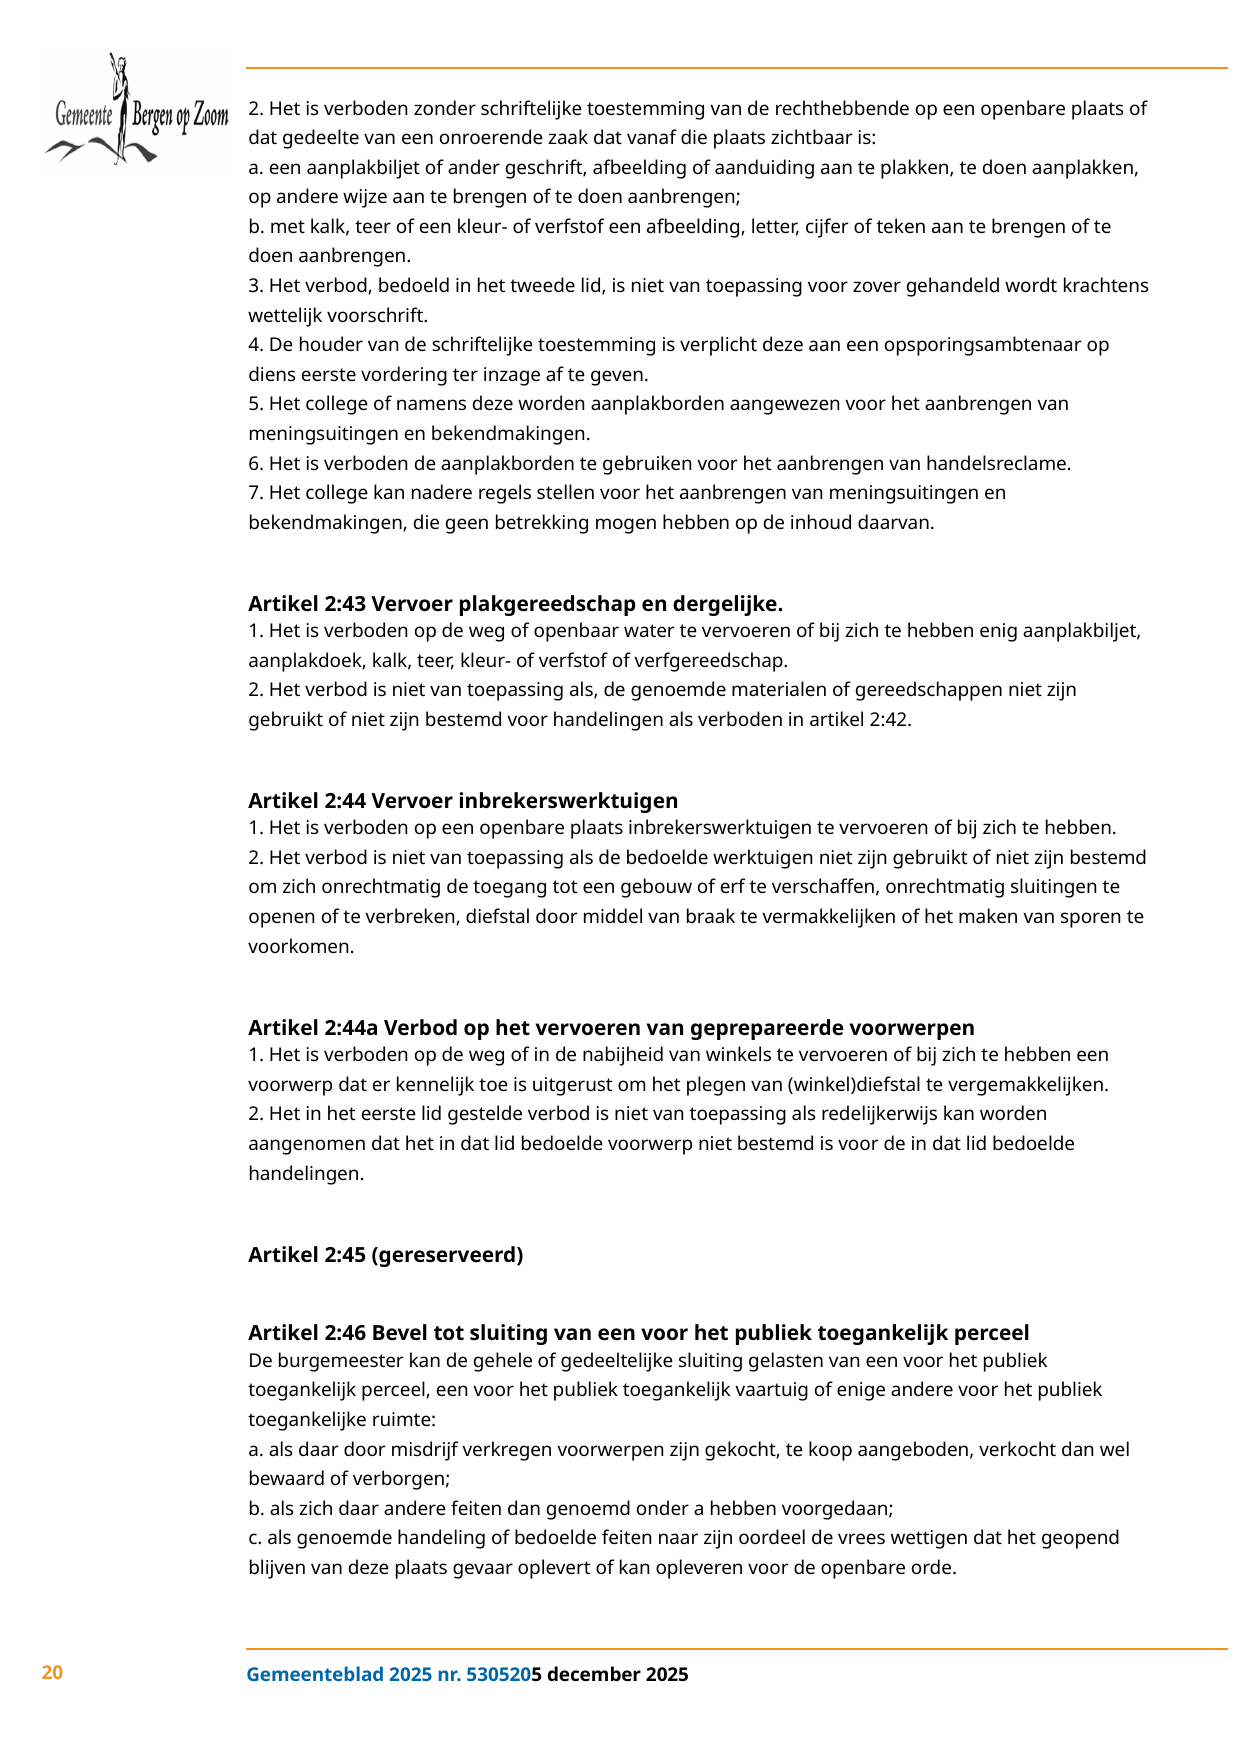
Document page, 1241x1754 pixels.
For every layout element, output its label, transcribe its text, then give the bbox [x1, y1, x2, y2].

text Artikel 2:45 (gereserveerd) [248, 1240, 1152, 1268]
text 5. Het college of namens deze worden aanplakborden aangewezen voor het aanbrengen van meningsuitingen en bekendmakingen. [248, 391, 1152, 446]
text 2. Het is verboden zonder schriftelijke toestemming van de rechthebbende op een openbare plaats of dat gedeelte van een onroerende zaak dat vanaf die plaats zichtbaar is: [248, 95, 1152, 150]
text 1. Het is verboden op de weg of in de nabijheid van winkels te vervoeren of bij zich te hebben een voorwerp dat er kennelijk toe is uitgerust om het plegen van (winkel)diefstal te vergemakkelijken. [248, 1041, 1152, 1097]
text Artikel 2:46 Bevel tot sluiting van een voor het publiek toegankelijk perceel [248, 1318, 1152, 1347]
text b. als zich daar andere feiten dan genoemd onder a hebben voorgedaan; [248, 1495, 1152, 1521]
text Artikel 2:44 Vervoer inbrekerswerktuigen [248, 786, 1152, 814]
text a. als daar door misdrijf verkregen voorwerpen zijn gekocht, te koop aangeboden, verkocht dan wel bewaard of verborgen; [248, 1436, 1152, 1491]
text c. als genoemde handeling of bedoelde feiten naar zijn oordeel de vrees wettigen dat het geopend blijven van deze plaats gevaar oplevert of kan opleveren voor de openbare orde. [248, 1524, 1152, 1580]
text 4. De houder van de schriftelijke toestemming is verplicht deze aan een opsporingsambtenaar op diens eerste vordering ter inzage af te geven. [248, 331, 1152, 387]
text b. met kalk, teer of een kleur- of verfstof een afbeelding, letter, cijfer of teken aan te brengen of te doen aanbrengen. [248, 213, 1152, 268]
text 2. Het verbod is niet van toepassing als de bedoelde werktuigen niet zijn gebruikt of niet zijn bestemd om zich onrechtmatig de toegang tot een gebouw of erf te verschaffen, onrechtmatig sluitingen te openen of te verbreken, diefstal door middel van braak te vermakkelijken of het maken van sporen te voorkomen. [248, 844, 1152, 959]
text 3. Het verbod, bedoeld in het tweede lid, is niet van toepassing voor zover gehandeld wordt krachtens wettelijk voorschrift. [248, 272, 1152, 328]
text 2. Het verbod is niet van toepassing als, de genoemde materialen of gereedschappen niet zijn gebruikt of niet zijn bestemd voor handelingen als verboden in artikel 2:42. [248, 677, 1152, 732]
text 2. Het in het eerste lid gestelde verbod is niet van toepassing als redelijkerwijs kan worden aangenomen dat het in dat lid bedoelde voorwerp niet bestemd is voor de in dat lid bedoelde handelingen. [248, 1101, 1152, 1185]
text 7. Het college kan nadere regels stellen voor het aanbrengen van meningsuitingen en bekendmakingen, die geen betrekking mogen hebben op de inhoud daarvan. [248, 479, 1152, 535]
text Artikel 2:44a Verbod op het vervoeren van geprepareerde voorwerpen [248, 1013, 1152, 1041]
text a. een aanplakbiljet of ander geschrift, afbeelding of aanduiding aan te plakken, te doen aanplakken, op andere wijze aan te brengen of te doen aanbrengen; [248, 154, 1152, 209]
text Artikel 2:43 Vervoer plakgereedschap en dergelijke. [248, 589, 1152, 617]
text 1. Het is verboden op de weg of openbaar water te vervoeren of bij zich te hebben enig aanplakbiljet, aanplakdoek, kalk, teer, kleur- of verfstof of verfgereedschap. [248, 617, 1152, 673]
text 6. Het is verboden de aanplakborden te gebruiken voor het aanbrengen van handelsreclame. [248, 450, 1152, 476]
text De burgemeester kan de gehele of gedeeltelijke sluiting gelasten van een voor het publiek toegankelijk perceel, een voor het publiek toegankelijk vaartuig of enige andere voor het publiek toegankelijke ruimte: [248, 1347, 1152, 1432]
picture [41, 47, 231, 172]
text 1. Het is verboden op een openbare plaats inbrekerswerktuigen te vervoeren of bij zich te hebben. [248, 814, 1152, 840]
